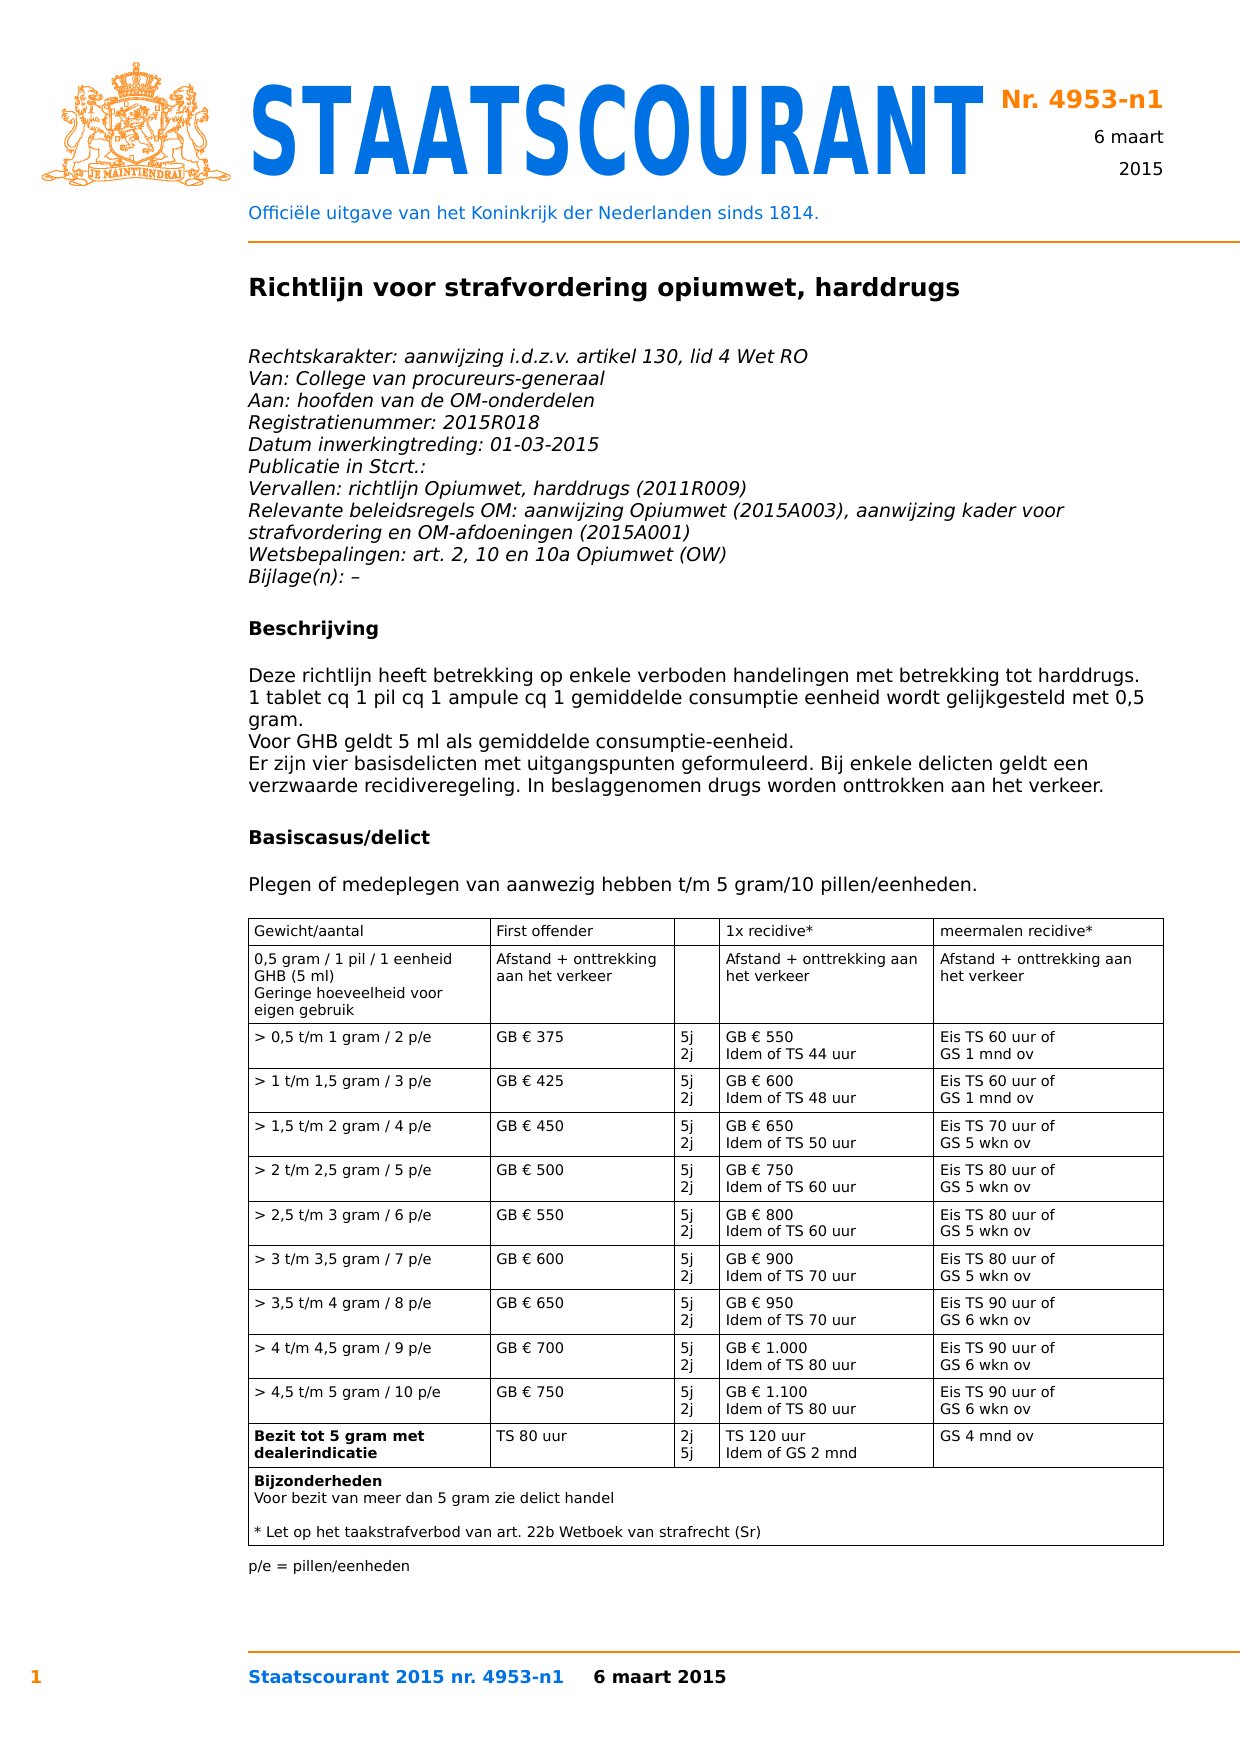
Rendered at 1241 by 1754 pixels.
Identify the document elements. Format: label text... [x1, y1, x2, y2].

table_cell [675, 946, 719, 1023]
text Plegen of medeplegen van aanwezig hebben t/m 5 gram/10 pillen/eenheden. [248, 873, 1163, 896]
table_cell 5j 2j [675, 1335, 719, 1378]
table_cell GB € 750 Idem of TS 60 uur [720, 1157, 933, 1201]
text Wetsbepalingen: art. 2, 10 en 10a Opiumwet (OW) [248, 544, 1163, 566]
table_cell Afstand + onttrekking aan het verkeer [491, 946, 674, 1023]
table_cell GB € 600 Idem of TS 48 uur [720, 1069, 933, 1112]
table_cell [249, 1507, 1163, 1523]
subtitle Basiscasus/delict [248, 827, 1163, 848]
table_cell GB € 375 [491, 1024, 674, 1067]
table_cell Eis TS 90 uur of GS 6 wkn ov [934, 1290, 1163, 1334]
table_cell GB € 450 [491, 1113, 674, 1156]
table_cell > 1,5 t/m 2 gram / 4 p/e [249, 1113, 490, 1156]
table_cell 5j 2j [675, 1246, 719, 1289]
table_header Gewicht/aantal [249, 919, 490, 945]
table_cell 5j 2j [675, 1202, 719, 1245]
table_header meermalen recidive* [934, 919, 1163, 945]
table_cell > 0,5 t/m 1 gram / 2 p/e [249, 1024, 490, 1067]
table_cell Eis TS 80 uur of GS 5 wkn ov [934, 1246, 1163, 1289]
table_cell 6 maart [998, 121, 1240, 153]
text Van: College van procureurs-generaal [248, 368, 1163, 390]
table_cell > 2,5 t/m 3 gram / 6 p/e [249, 1202, 490, 1245]
text Voor GHB geldt 5 ml als gemiddelde consumptie-eenheid. [248, 731, 1163, 753]
table_cell 5j 2j [675, 1113, 719, 1156]
table_cell Officiële uitgave van het Koninkrijk der Nederlanden sinds 1814. [248, 203, 1240, 241]
text 1 tablet cq 1 pil cq 1 ampule cq 1 gemiddelde consumptie eenheid wordt gelijkgesteld met 0,5 gram. [248, 687, 1163, 731]
table_cell Eis TS 60 uur of GS 1 mnd ov [934, 1024, 1163, 1067]
table_cell Eis TS 70 uur of GS 5 wkn ov [934, 1113, 1163, 1156]
table_cell > 4,5 t/m 5 gram / 10 p/e [249, 1379, 490, 1422]
table_cell Eis TS 90 uur of GS 6 wkn ov [934, 1335, 1163, 1378]
table_cell GB € 700 [491, 1335, 674, 1378]
table_cell GB € 500 [491, 1157, 674, 1201]
table_cell GB € 425 [491, 1069, 674, 1112]
table_cell GB € 900 Idem of TS 70 uur [720, 1246, 933, 1289]
table_cell > 3 t/m 3,5 gram / 7 p/e [249, 1246, 490, 1289]
table_cell Bijzonderheden Voor bezit van meer dan 5 gram zie delict handel [249, 1468, 1163, 1507]
picture [41, 62, 231, 186]
table_cell > 2 t/m 2,5 gram / 5 p/e [249, 1157, 490, 1201]
table_cell 2j 5j [675, 1424, 719, 1467]
table_cell Eis TS 90 uur of GS 6 wkn ov [934, 1379, 1163, 1422]
table_cell 5j 2j [675, 1379, 719, 1422]
table_cell GB € 1.100 Idem of TS 80 uur [720, 1379, 933, 1422]
text Bijlage(n): – [248, 566, 1163, 588]
table_header First offender [491, 919, 674, 945]
text Aan: hoofden van de OM-onderdelen [248, 390, 1163, 412]
table_header [25, 62, 248, 241]
text Datum inwerkingtreding: 01-03-2015 [248, 434, 1163, 456]
text Registratienummer: 2015R018 [248, 412, 1163, 434]
table_cell GB € 950 Idem of TS 70 uur [720, 1290, 933, 1334]
table_cell 5j 2j [675, 1069, 719, 1112]
subtitle Richtlijn voor strafvordering opiumwet, harddrugs [248, 273, 1163, 302]
table_cell GB € 800 Idem of TS 60 uur [720, 1202, 933, 1245]
table_header 1x recidive* [720, 919, 933, 945]
table_cell GS 4 mnd ov [934, 1424, 1163, 1467]
table_cell p/e = pillen/eenheden [248, 1546, 1163, 1575]
table_cell Afstand + onttrekking aan het verkeer [720, 946, 933, 1023]
table_cell GB € 650 [491, 1290, 674, 1334]
table_header STAATSCOURANT [248, 62, 998, 203]
table_cell TS 120 uur Idem of GS 2 mnd [720, 1424, 933, 1467]
table_header Nr. 4953-n1 [998, 62, 1240, 121]
text Rechtskarakter: aanwijzing i.d.z.v. artikel 130, lid 4 Wet RO [248, 346, 1163, 368]
table_cell GB € 1.000 Idem of TS 80 uur [720, 1335, 933, 1378]
table_cell > 3,5 t/m 4 gram / 8 p/e [249, 1290, 490, 1334]
table_cell > 4 t/m 4,5 gram / 9 p/e [249, 1335, 490, 1378]
table_cell Bezit tot 5 gram met dealerindicatie [249, 1424, 490, 1467]
table_cell 5j 2j [675, 1290, 719, 1334]
table_cell GB € 750 [491, 1379, 674, 1422]
subtitle Beschrijving [248, 618, 1163, 640]
table_cell Eis TS 60 uur of GS 1 mnd ov [934, 1069, 1163, 1112]
text Er zijn vier basisdelicten met uitgangspunten geformuleerd. Bij enkele delicten geldt een verzwaarde recidiveregeling. In beslaggenomen drugs worden onttrokken aan het verkeer. [248, 753, 1163, 797]
table_cell GB € 550 [491, 1202, 674, 1245]
table_cell 5j 2j [675, 1157, 719, 1201]
text Deze richtlijn heeft betrekking op enkele verboden handelingen met betrekking tot harddrugs. [248, 665, 1163, 687]
table_cell Afstand + onttrekking aan het verkeer [934, 946, 1163, 1023]
table_cell > 1 t/m 1,5 gram / 3 p/e [249, 1069, 490, 1112]
text Publicatie in Stcrt.: [248, 456, 1163, 478]
table_cell Eis TS 80 uur of GS 5 wkn ov [934, 1157, 1163, 1201]
text Relevante beleidsregels OM: aanwijzing Opiumwet (2015A003), aanwijzing kader voor strafvordering en OM-afdoeningen (2015A001) [248, 500, 1163, 544]
table_cell 0,5 gram / 1 pil / 1 eenheid GHB (5 ml) Geringe hoeveelheid voor eigen gebruik [249, 946, 490, 1023]
table_cell 5j 2j [675, 1024, 719, 1067]
table_header [675, 919, 719, 945]
table_cell TS 80 uur [491, 1424, 674, 1467]
table_cell Eis TS 80 uur of GS 5 wkn ov [934, 1202, 1163, 1245]
table_cell 2015 [998, 153, 1240, 203]
table_cell * Let op het taakstrafverbod van art. 22b Wetboek van strafrecht (Sr) [249, 1524, 1163, 1545]
table_cell GB € 650 Idem of TS 50 uur [720, 1113, 933, 1156]
table_cell GB € 550 Idem of TS 44 uur [720, 1024, 933, 1067]
text Vervallen: richtlijn Opiumwet, harddrugs (2011R009) [248, 478, 1163, 500]
table_cell GB € 600 [491, 1246, 674, 1289]
